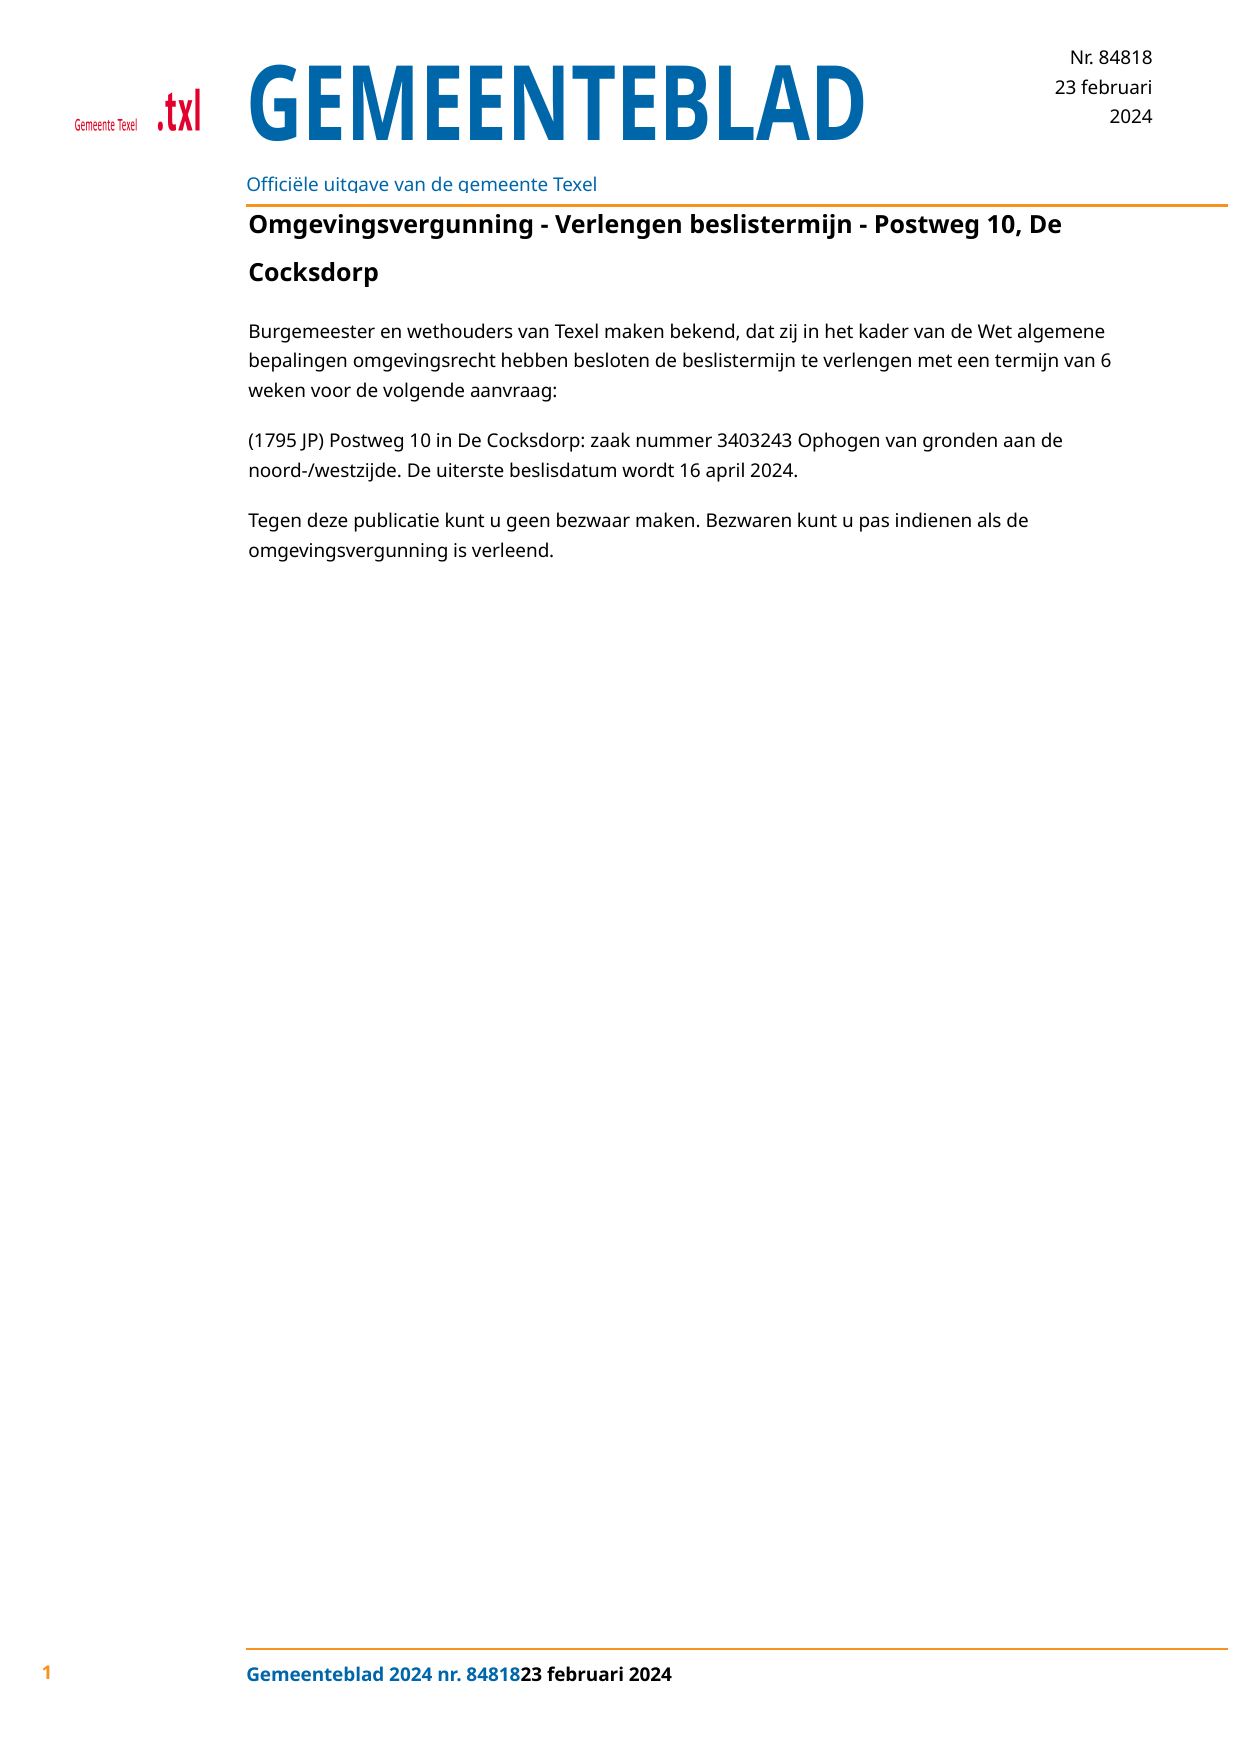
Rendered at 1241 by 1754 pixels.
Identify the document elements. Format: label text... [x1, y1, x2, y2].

picture [41, 47, 231, 172]
text Tegen deze publicatie kunt u geen bezwaar maken. Bezwaren kunt u pas indienen als de omgevingsvergunning is verleend. [248, 507, 1152, 563]
text Burgemeester en wethouders van Texel maken bekend, dat zij in het kader van de Wet algemene bepalingen omgevingsrecht hebben besloten de beslistermijn te verlengen met een termijn van 6 weken voor de volgende aanvraag: [248, 318, 1152, 403]
text (1795 JP) Postweg 10 in De Cocksdorp: zaak nummer 3403243 Ophogen van gronden aan de noord-/westzijde. De uiterste beslisdatum wordt 16 april 2024. [248, 427, 1152, 483]
text Omgevingsvergunning - Verlengen beslistermijn - Postweg 10, De Cocksdorp [248, 207, 1152, 288]
